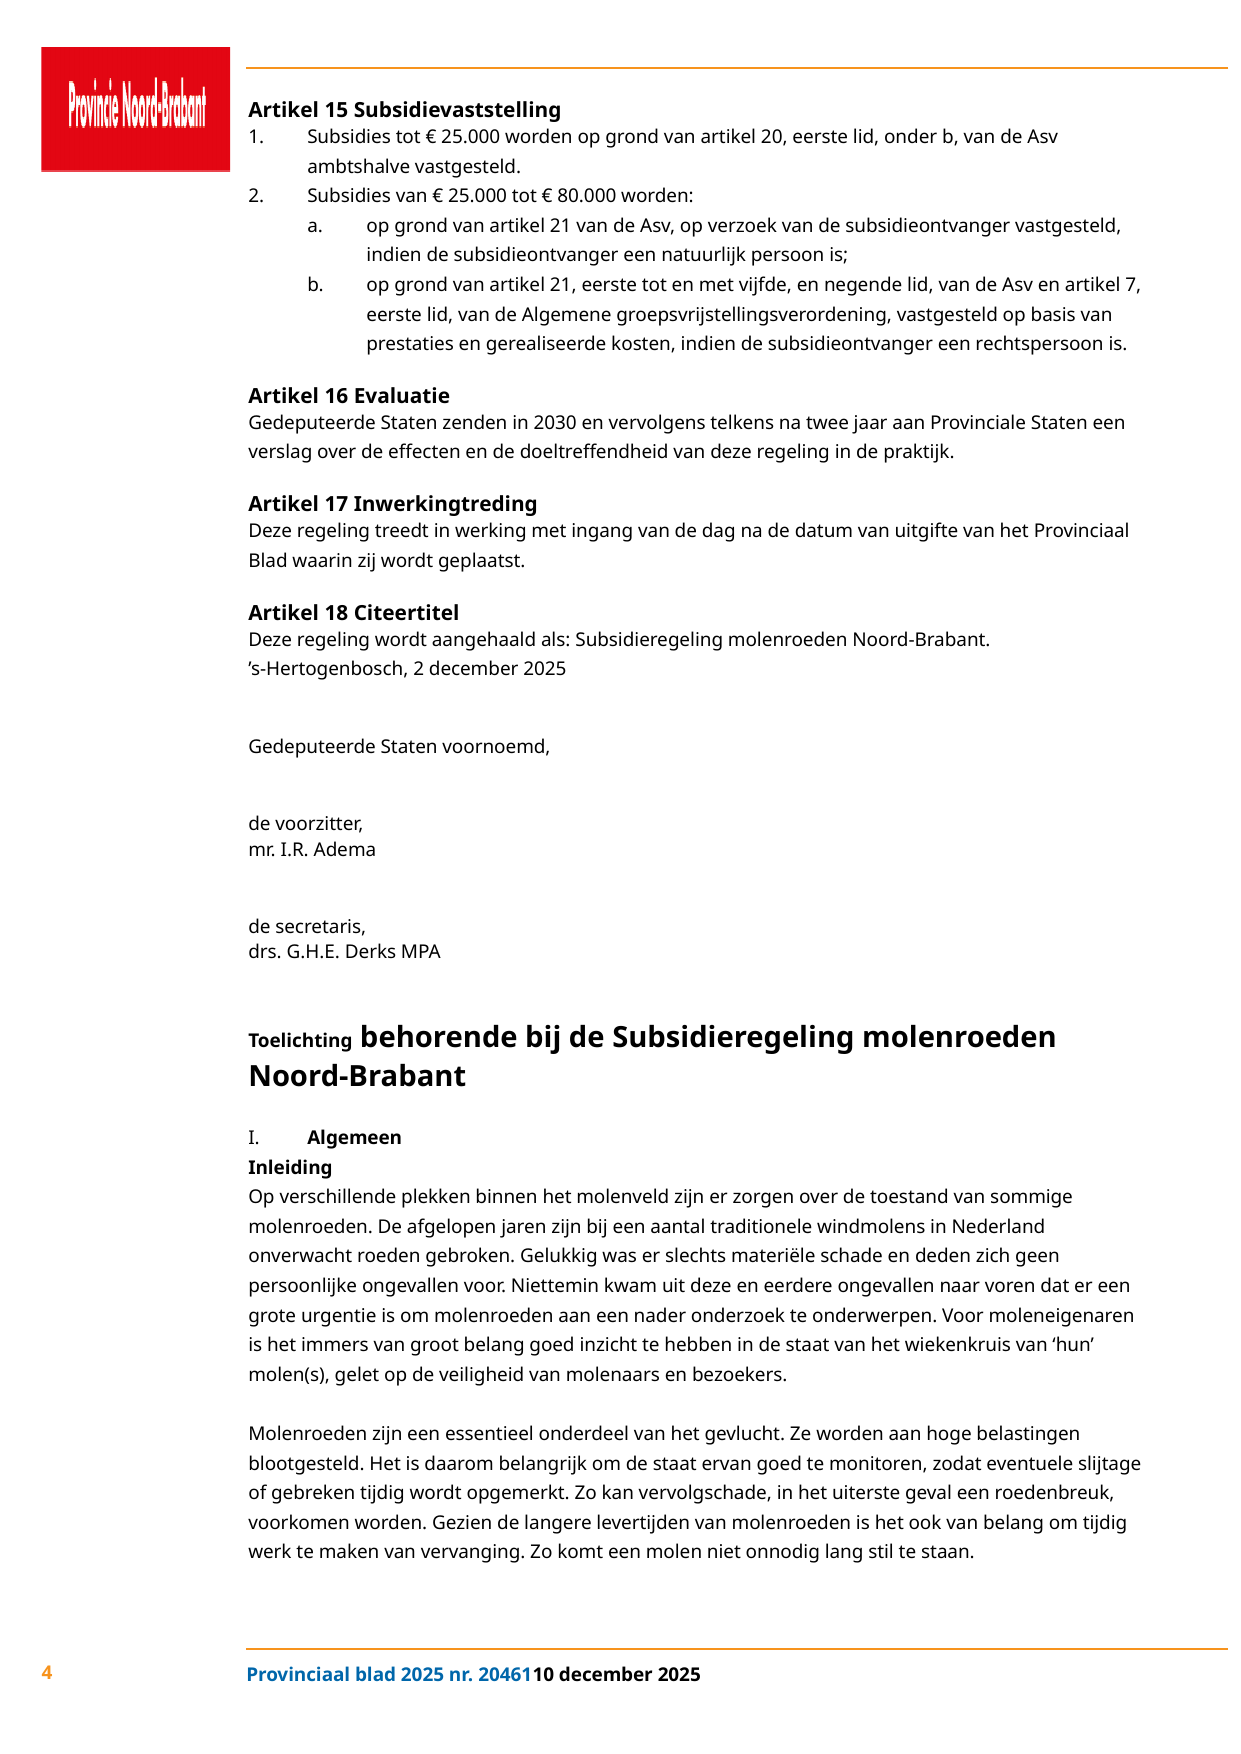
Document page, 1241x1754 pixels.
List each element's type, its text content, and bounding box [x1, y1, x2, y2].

text Gedeputeerde Staten zenden in 2030 en vervolgens telkens na twee jaar aan Provinciale Staten een verslag over de effecten en de doeltreffendheid van deze regeling in de praktijk. [248, 409, 1152, 464]
text Gedeputeerde Staten voornoemd, [248, 733, 1152, 758]
list Subsidies van € 25.000 tot € 80.000 worden: [248, 182, 1152, 208]
list Algemeen [248, 1124, 1152, 1150]
text de secretaris, [248, 913, 1152, 939]
picture [41, 47, 231, 172]
text Molenroeden zijn een essentieel onderdeel van het gevlucht. Ze worden aan hoge belastingen blootgesteld. Het is daarom belangrijk om de staat ervan goed te monitoren, zodat eventuele slijtage of gebreken tijdig wordt opgemerkt. Zo kan vervolgschade, in het uiterste geval een roedenbreuk, voorkomen worden. Gezien de langere levertijden van molenroeden is het ook van belang om tijdig werk te maken van vervanging. Zo komt een molen niet onnodig lang stil te staan. [248, 1420, 1152, 1564]
text ’s-Hertogenbosch, 2 december 2025 [248, 656, 1152, 681]
text Op verschillende plekken binnen het molenveld zijn er zorgen over de toestand van sommige molenroeden. De afgelopen jaren zijn bij een aantal traditionele windmolens in Nederland onverwacht roeden gebroken. Gelukkig was er slechts materiële schade en deden zich geen persoonlijke ongevallen voor. Niettemin kwam uit deze en eerdere ongevallen naar voren dat er een grote urgentie is om molenroeden aan een nader onderzoek te onderwerpen. Voor moleneigenaren is het immers van groot belang goed inzicht te hebben in de staat van het wiekenkruis van ‘hun’ molen(s), gelet op de veiligheid van molenaars en bezoekers. [248, 1183, 1152, 1387]
text Artikel 16 Evaluatie [248, 381, 1152, 409]
text Toelichting behorende bij de Subsidieregeling molenroeden Noord-Brabant [248, 1016, 1152, 1095]
list op grond van artikel 21 van de Asv, op verzoek van de subsidieontvanger vastgesteld, indien de subsidieontvanger een natuurlijk persoon is; [307, 212, 1152, 267]
text Artikel 17 Inwerkingtreding [248, 489, 1152, 518]
list Subsidies tot € 25.000 worden op grond van artikel 20, eerste lid, onder b, van de Asv ambtshalve vastgesteld. [248, 123, 1152, 178]
text Deze regeling wordt aangehaald als: Subsidieregeling molenroeden Noord-Brabant. [248, 626, 1152, 652]
text de voorzitter, [248, 810, 1152, 836]
text drs. G.H.E. Derks MPA [248, 939, 1152, 964]
text Artikel 15 Subsidievaststelling [248, 95, 1152, 123]
text Artikel 18 Citeertitel [248, 598, 1152, 626]
text mr. I.R. Adema [248, 836, 1152, 861]
text Deze regeling treedt in werking met ingang van de dag na de datum van uitgifte van het Provinciaal Blad waarin zij wordt geplaatst. [248, 518, 1152, 573]
text Inleiding [248, 1154, 1152, 1180]
list op grond van artikel 21, eerste tot en met vijfde, en negende lid, van de Asv en artikel 7, eerste lid, van de Algemene groepsvrijstellingsverordening, vastgesteld op basis van prestaties en gerealiseerde kosten, indien de subsidieontvanger een rechtspersoon is. [307, 271, 1152, 356]
